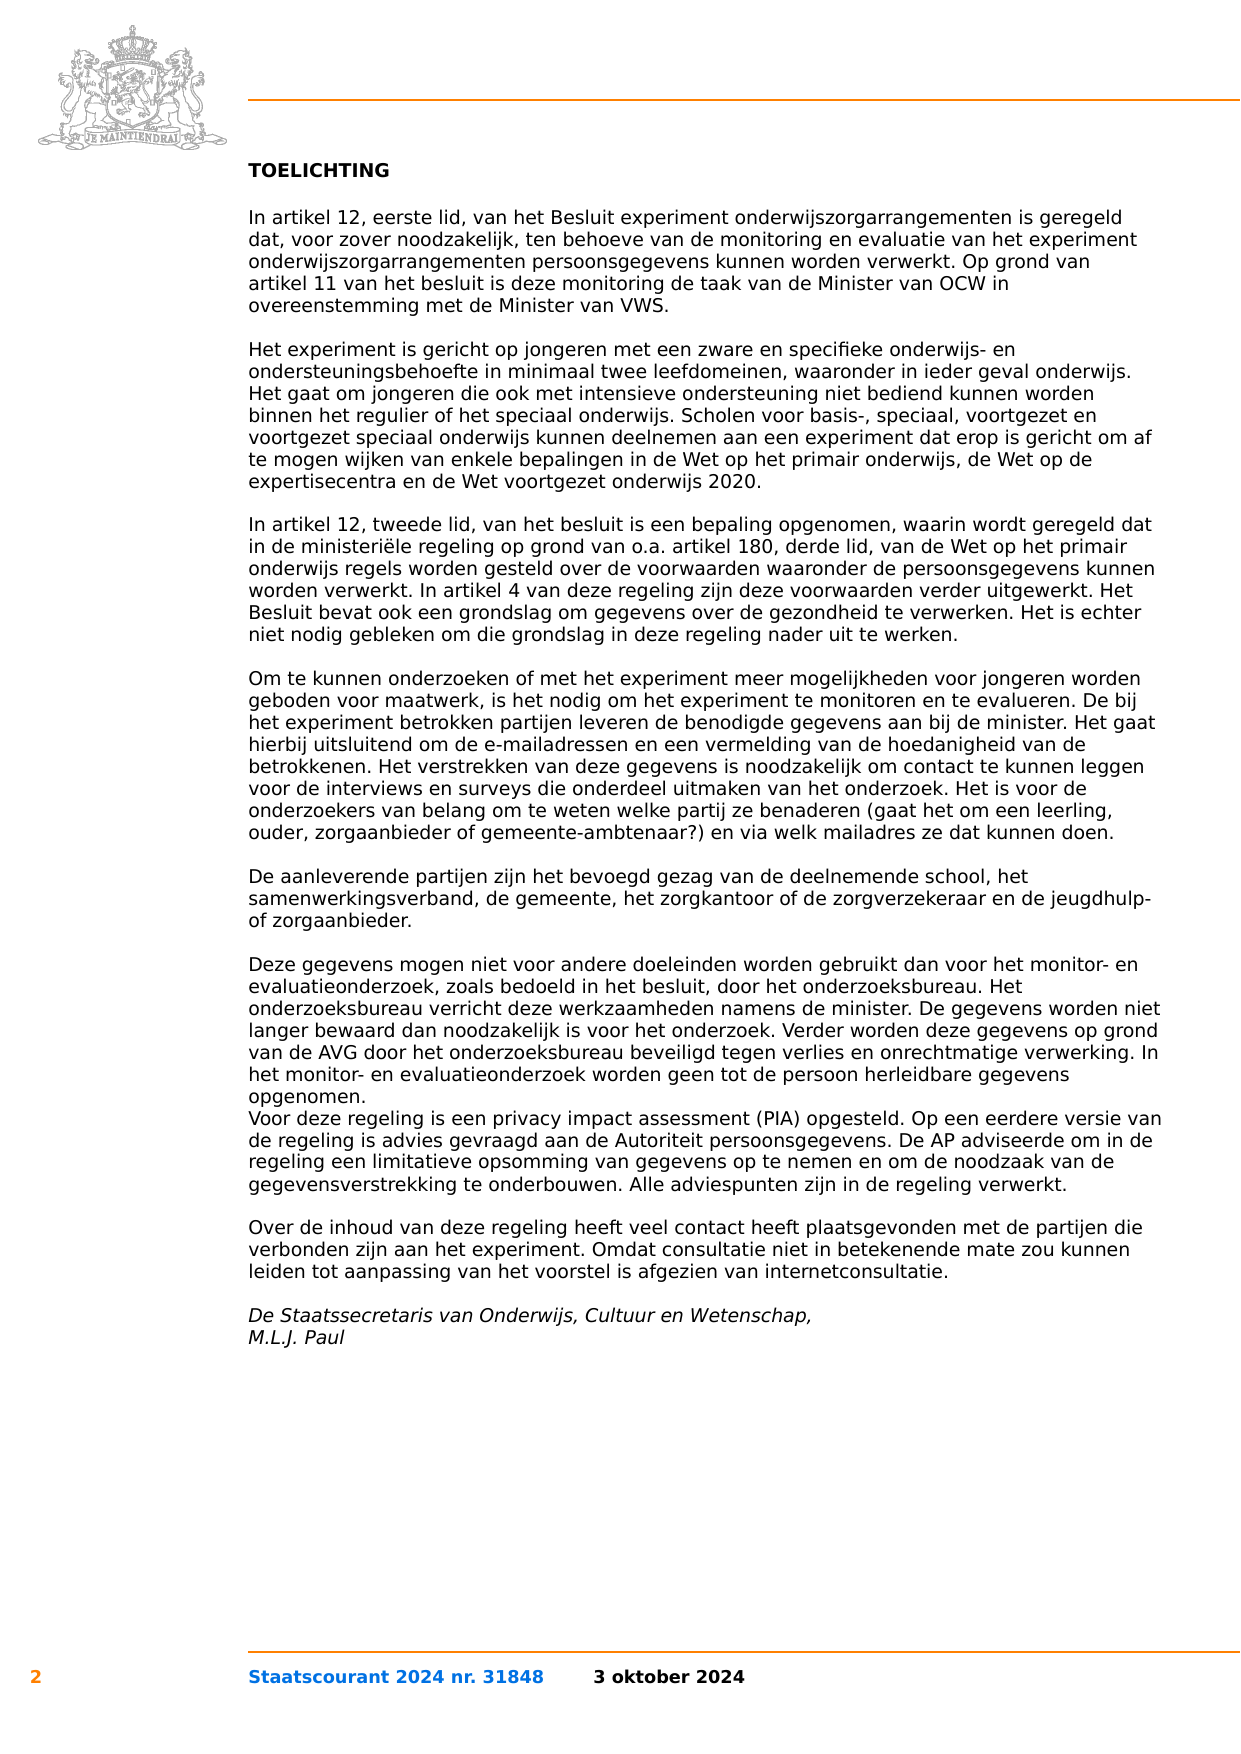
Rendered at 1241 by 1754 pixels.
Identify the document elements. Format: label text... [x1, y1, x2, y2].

text Over de inhoud van deze regeling heeft veel contact heeft plaatsgevonden met de partijen die verbonden zijn aan het experiment. Omdat consultatie niet in betekenende mate zou kunnen leiden tot aanpassing van het voorstel is afgezien van internetconsultatie. [248, 1217, 1163, 1283]
text Deze gegevens mogen niet voor andere doeleinden worden gebruikt dan voor het monitor- en evaluatieonderzoek, zoals bedoeld in het besluit, door het onderzoeksbureau. Het onderzoeksbureau verricht deze werkzaamheden namens de minister. De gegevens worden niet langer bewaard dan noodzakelijk is voor het onderzoek. Verder worden deze gegevens op grond van de AVG door het onderzoeksbureau beveiligd tegen verlies en onrechtmatige verwerking. In het monitor- en evaluatieonderzoek worden geen tot de persoon herleidbare gegevens opgenomen. [248, 954, 1163, 1107]
text Om te kunnen onderzoeken of met het experiment meer mogelijkheden voor jongeren worden geboden voor maatwerk, is het nodig om het experiment te monitoren en te evalueren. De bij het experiment betrokken partijen leveren de benodigde gegevens aan bij de minister. Het gaat hierbij uitsluitend om de e-mailadressen en een vermelding van de hoedanigheid van de betrokkenen. Het verstrekken van deze gegevens is noodzakelijk om contact te kunnen leggen voor de interviews en surveys die onderdeel uitmaken van het onderzoek. Het is voor de onderzoekers van belang om te weten welke partij ze benaderen (gaat het om een leerling, ouder, zorgaanbieder of gemeente-ambtenaar?) en via welk mailadres ze dat kunnen doen. [248, 668, 1163, 844]
text In artikel 12, eerste lid, van het Besluit experiment onderwijszorgarrangementen is geregeld dat, voor zover noodzakelijk, ten behoeve van de monitoring en evaluatie van het experiment onderwijszorgarrangementen persoonsgegevens kunnen worden verwerkt. Op grond van artikel 11 van het besluit is deze monitoring de taak van de Minister van OCW in overeenstemming met de Minister van VWS. [248, 207, 1163, 317]
text Het experiment is gericht op jongeren met een zware en specifieke onderwijs- en ondersteuningsbehoefte in minimaal twee leefdomeinen, waaronder in ieder geval onderwijs. Het gaat om jongeren die ook met intensieve ondersteuning niet bediend kunnen worden binnen het regulier of het speciaal onderwijs. Scholen voor basis-, speciaal, voortgezet en voortgezet speciaal onderwijs kunnen deelnemen aan een experiment dat erop is gericht om af te mogen wijken van enkele bepalingen in de Wet op het primair onderwijs, de Wet op de expertisecentra en de Wet voortgezet onderwijs 2020. [248, 339, 1163, 492]
text De Staatssecretaris van Onderwijs, Cultuur en Wetenschap, M.L.J. Paul [248, 1305, 1163, 1349]
subtitle TOELICHTING [248, 160, 1163, 182]
text Voor deze regeling is een privacy impact assessment (PIA) opgesteld. Op een eerdere versie van de regeling is advies gevraagd aan de Autoriteit persoonsgegevens. De AP adviseerde om in de regeling een limitatieve opsomming van gegevens op te nemen en om de noodzaak van de gegevensverstrekking te onderbouwen. Alle adviespunten zijn in de regeling verwerkt. [248, 1107, 1163, 1195]
text In artikel 12, tweede lid, van het besluit is een bepaling opgenomen, waarin wordt geregeld dat in de ministeriële regeling op grond van o.a. artikel 180, derde lid, van de Wet op het primair onderwijs regels worden gesteld over de voorwaarden waaronder de persoonsgegevens kunnen worden verwerkt. In artikel 4 van deze regeling zijn deze voorwaarden verder uitgewerkt. Het Besluit bevat ook een grondslag om gegevens over de gezondheid te verwerken. Het is echter niet nodig gebleken om die grondslag in deze regeling nader uit te werken. [248, 514, 1163, 646]
text De aanleverende partijen zijn het bevoegd gezag van de deelnemende school, het samenwerkingsverband, de gemeente, het zorgkantoor of de zorgverzekeraar en de jeugdhulp- of zorgaanbieder. [248, 866, 1163, 932]
picture [38, 25, 227, 150]
